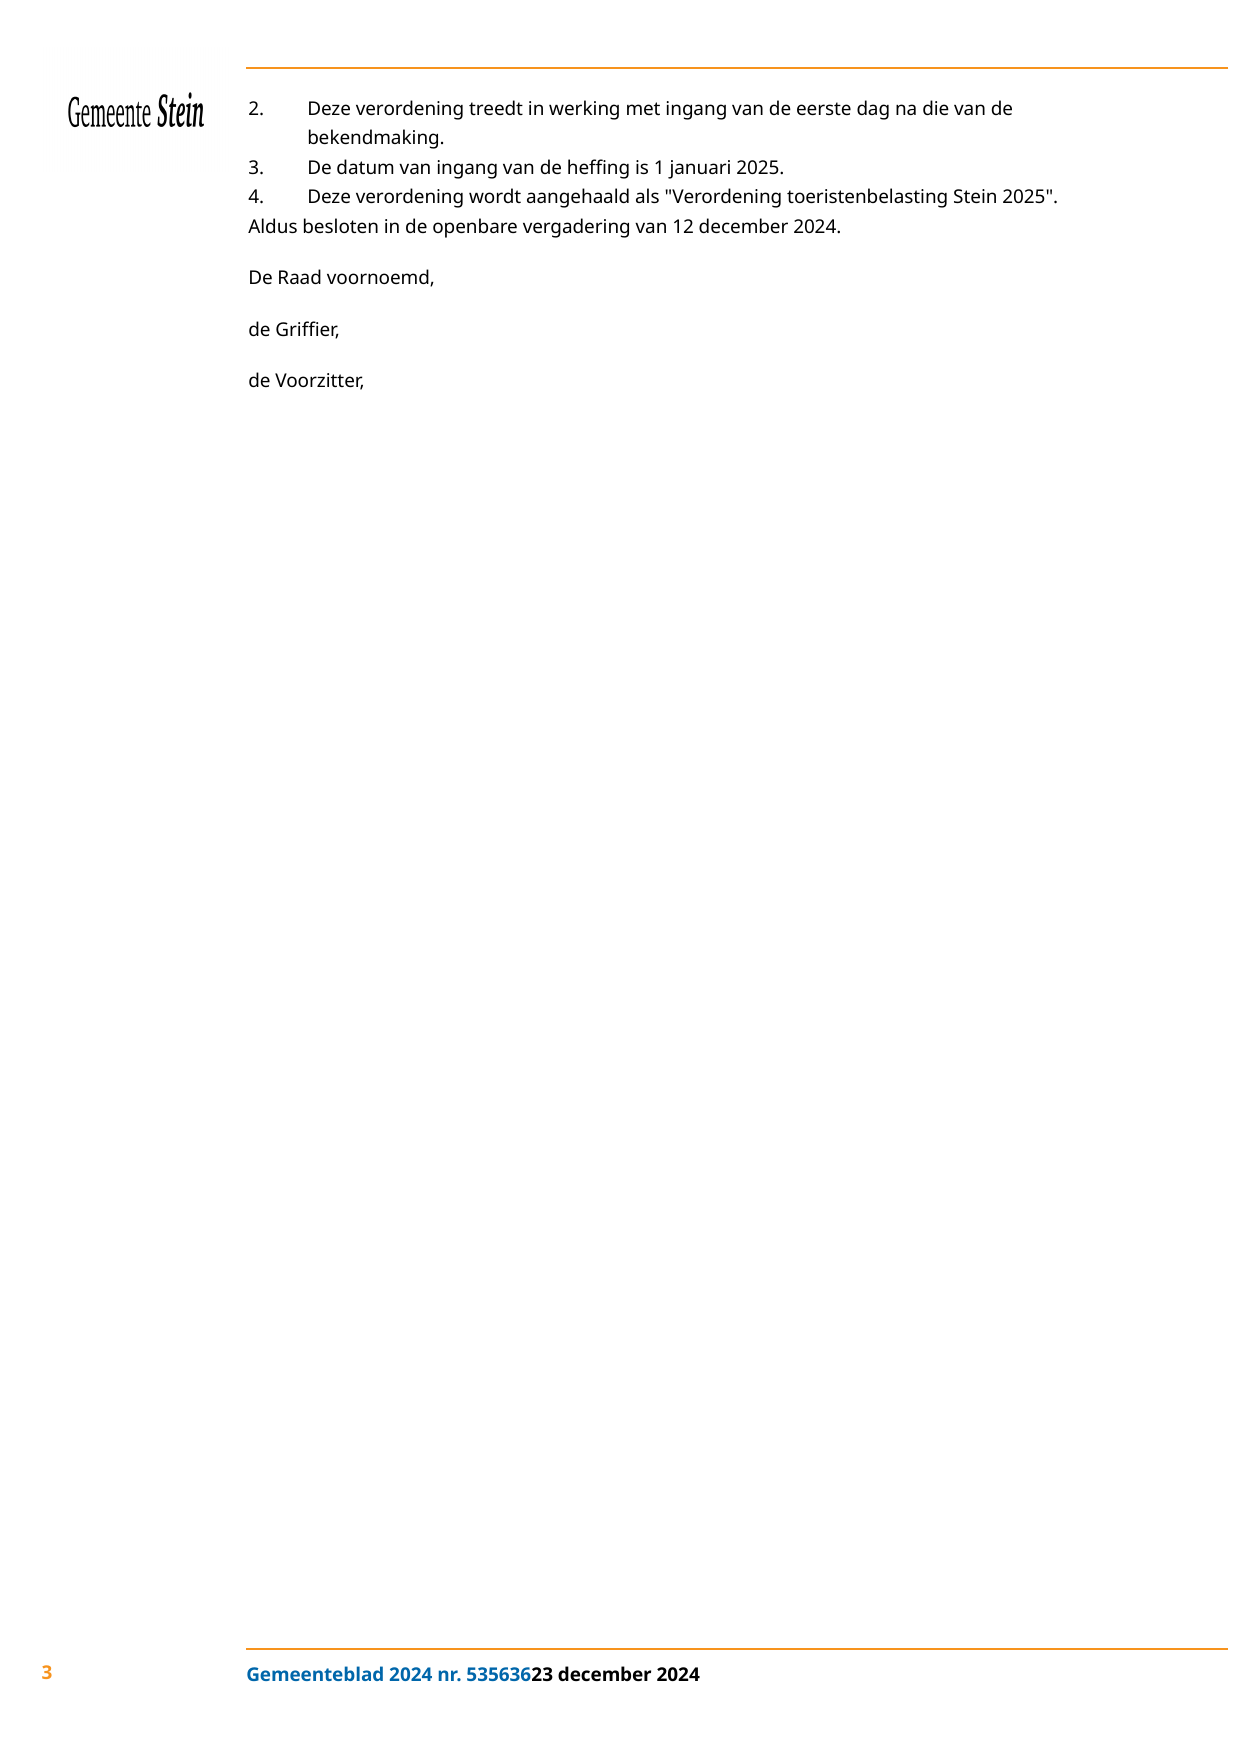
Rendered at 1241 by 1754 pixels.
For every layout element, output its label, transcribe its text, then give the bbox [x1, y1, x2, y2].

text De Raad voornoemd, [248, 264, 1152, 290]
list Deze verordening wordt aangehaald als "Verordening toeristenbelasting Stein 2025". [248, 183, 1152, 209]
text de Griffier, [248, 316, 1152, 342]
list De datum van ingang van de heffing is 1 januari 2025. [248, 154, 1152, 180]
list Deze verordening treedt in werking met ingang van de eerste dag na die van de bekendmaking. [248, 95, 1152, 150]
text de Voorzitter, [248, 367, 1152, 393]
text Aldus besloten in de openbare vergadering van 12 december 2024. [248, 213, 1152, 239]
picture [41, 47, 231, 172]
